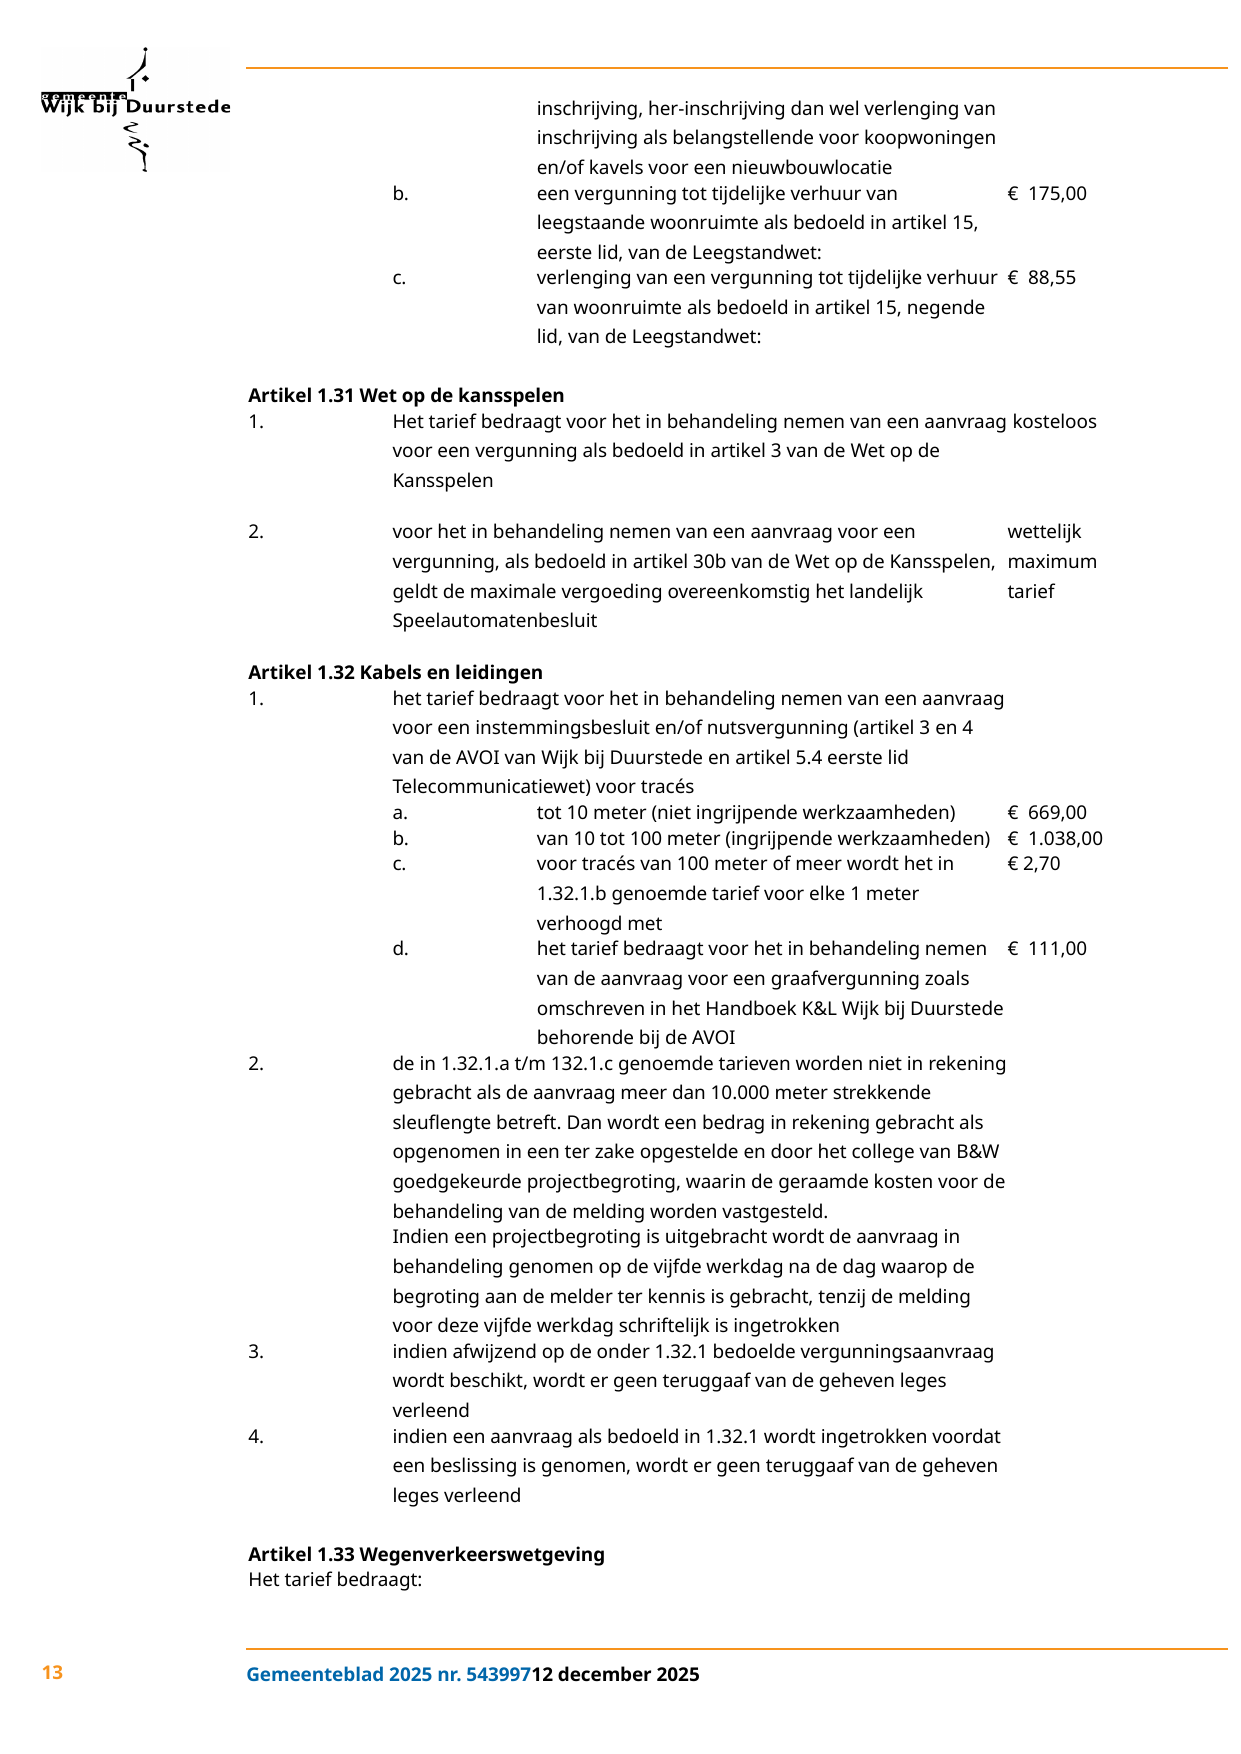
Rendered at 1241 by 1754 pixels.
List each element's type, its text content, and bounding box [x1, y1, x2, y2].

table_cell [248, 851, 392, 936]
table_cell verlenging van een vergunning tot tijdelijke verhuur van woonruimte als bedoeld in artikel 15, negende lid, van de Leegstandwet: [537, 265, 1007, 349]
table_cell wettelijk maximum tarief [1007, 519, 1152, 633]
table_cell [1007, 95, 1152, 180]
table_cell b. [392, 825, 537, 851]
table_cell voor het in behandeling nemen van een aanvraag voor een vergunning, als bedoeld in artikel 30b van de Wet op de Kansspelen, geldt de maximale vergoeding overeenkomstig het landelijk Speelautomatenbesluit [392, 519, 1007, 633]
table_cell 4. [248, 1423, 392, 1508]
table_cell [1007, 1050, 1152, 1224]
table_cell [1008, 1567, 1152, 1592]
table_cell [1007, 659, 1152, 685]
table_cell het tarief bedraagt voor het in behandeling nemen van een aanvraag voor een instemmingsbesluit en/of nutsvergunning (artikel 3 en 4 van de AVOI van Wijk bij Duurstede en artikel 5.4 eerste lid Telecommunicatiewet) voor tracés [392, 685, 1007, 799]
table_cell [392, 493, 1007, 519]
table_header Artikel 1.31 Wet op de kansspelen [248, 383, 1007, 408]
table_cell inschrijving, her-inschrijving dan wel verlenging van inschrijving als belangstellende voor koopwoningen en/of kavels voor een nieuwbouwlocatie [537, 95, 1007, 180]
table_cell [1007, 1224, 1152, 1338]
table_cell [248, 799, 392, 825]
table_cell de in 1.32.1.a t/m 132.1.c genoemde tarieven worden niet in rekening gebracht als de aanvraag meer dan 10.000 meter strekkende sleuflengte betreft. Dan wordt een bedrag in rekening gebracht als opgenomen in een ter zake opgestelde en door het college van B&W goedgekeurde projectbegroting, waarin de geraamde kosten voor de behandeling van de melding worden vastgesteld. [392, 1050, 1007, 1224]
table_cell c. [392, 851, 537, 936]
table_cell [248, 936, 392, 1050]
table_cell Het tarief bedraagt: [248, 1567, 1008, 1592]
table_cell € 175,00 [1007, 180, 1152, 264]
table_cell [248, 95, 392, 180]
table_cell b. [392, 180, 537, 264]
table_cell Indien een projectbegroting is uitgebracht wordt de aanvraag in behandeling genomen op de vijfde werkdag na de dag waarop de begroting aan de melder ter kennis is gebracht, tenzij de melding voor deze vijfde werkdag schriftelijk is ingetrokken [392, 1224, 1007, 1338]
table_cell Het tarief bedraagt voor het in behandeling nemen van een aanvraag voor een vergunning als bedoeld in artikel 3 van de Wet op de Kansspelen [392, 408, 1007, 493]
table_cell € 1.038,00 [1007, 825, 1152, 851]
table_header [1008, 1541, 1152, 1567]
table_cell € 88,55 [1007, 265, 1152, 349]
table_cell [1007, 1423, 1152, 1508]
table_cell [248, 180, 392, 264]
table_cell [1007, 685, 1152, 799]
table_cell d. [392, 936, 537, 1050]
table_cell [248, 825, 392, 851]
table_cell [1007, 1338, 1152, 1423]
table_cell 2. [248, 1050, 392, 1224]
table_cell indien een aanvraag als bedoeld in 1.32.1 wordt ingetrokken voordat een beslissing is genomen, wordt er geen teruggaaf van de geheven leges verleend [392, 1423, 1007, 1508]
table_cell 3. [248, 1338, 392, 1423]
table_cell van 10 tot 100 meter (ingrijpende werkzaamheden) [537, 825, 1007, 851]
table_cell een vergunning tot tijdelijke verhuur van leegstaande woonruimte als bedoeld in artikel 15, eerste lid, van de Leegstandwet: [537, 180, 1007, 264]
table_cell kosteloos [1007, 408, 1152, 493]
table_cell € 2,70 [1007, 851, 1152, 936]
table_cell indien afwijzend op de onder 1.32.1 bedoelde vergunningsaanvraag wordt beschikt, wordt er geen teruggaaf van de geheven leges verleend [392, 1338, 1007, 1423]
picture [41, 47, 231, 172]
table_cell [248, 1224, 392, 1338]
table_cell 2. [248, 519, 392, 633]
table_cell c. [392, 265, 537, 349]
table_cell € 669,00 [1007, 799, 1152, 825]
table_cell € 111,00 [1007, 936, 1152, 1050]
table_cell a. [392, 799, 537, 825]
table_cell [248, 265, 392, 349]
table_cell [248, 493, 392, 519]
table_cell [248, 633, 1152, 659]
table_cell [1007, 493, 1152, 519]
table_cell het tarief bedraagt voor het in behandeling nemen van de aanvraag voor een graafvergunning zoals omschreven in het Handboek K&L Wijk bij Duurstede behorende bij de AVOI [537, 936, 1007, 1050]
table_cell 1. [248, 685, 392, 799]
table_cell [392, 95, 537, 180]
table_cell Artikel 1.32 Kabels en leidingen [248, 659, 1007, 685]
table_cell voor tracés van 100 meter of meer wordt het in 1.32.1.b genoemde tarief voor elke 1 meter verhoogd met [537, 851, 1007, 936]
table_cell 1. [248, 408, 392, 493]
table_header [1007, 383, 1152, 408]
table_cell tot 10 meter (niet ingrijpende werkzaamheden) [537, 799, 1007, 825]
table_header Artikel 1.33 Wegenverkeerswetgeving [248, 1541, 1008, 1567]
